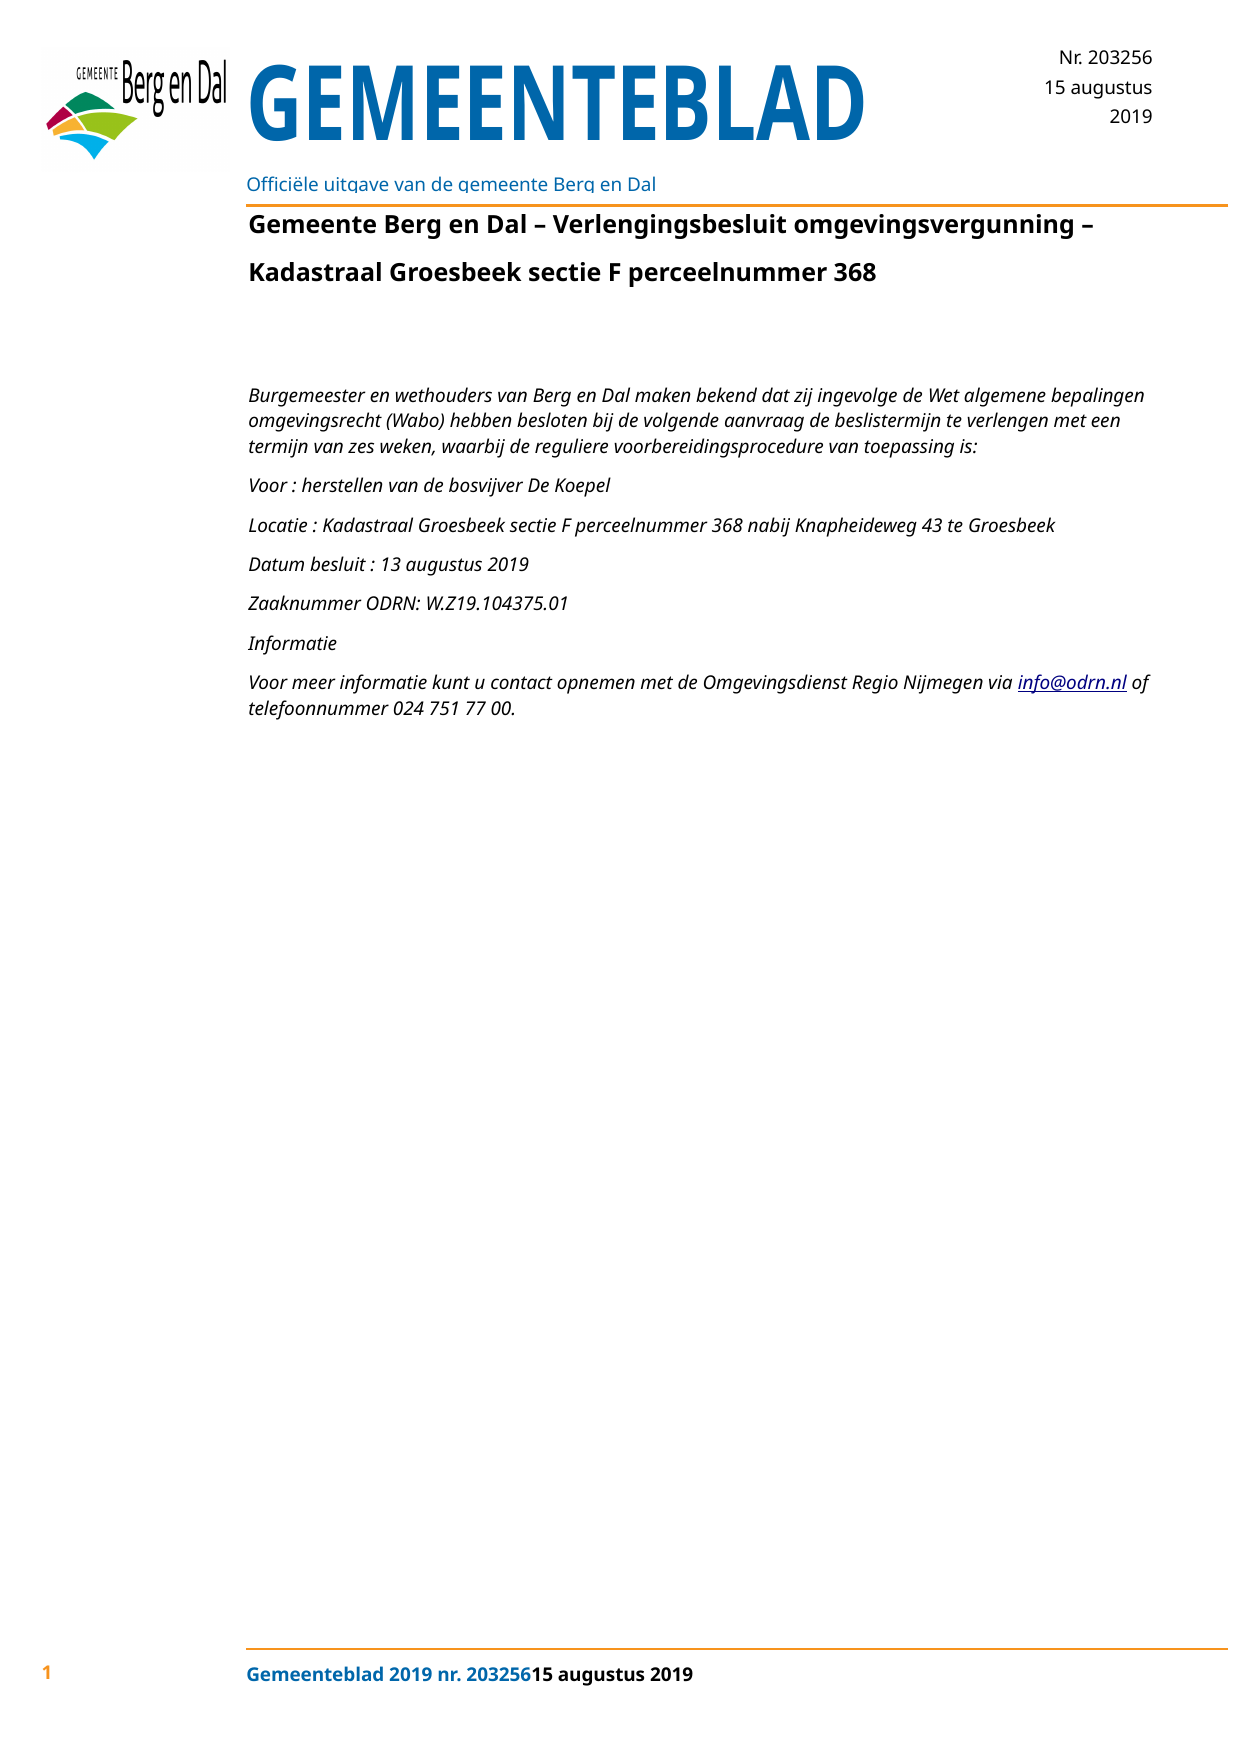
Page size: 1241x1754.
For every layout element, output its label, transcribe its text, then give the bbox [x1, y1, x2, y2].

text Gemeente Berg en Dal – Verlengingsbesluit omgevingsvergunning – Kadastraal Groesbeek sectie F perceelnummer 368 [248, 207, 1152, 288]
text Datum besluit : 13 augustus 2019 [248, 551, 1152, 577]
text Voor meer informatie kunt u contact opnemen met de Omgevingsdienst Regio Nijmegen via info@odrn.nl of telefoonnummer 024 751 77 00. [248, 669, 1152, 720]
text Voor : herstellen van de bosvijver De Koepel [248, 473, 1152, 498]
text Zaaknummer ODRN: W.Z19.104375.01 [248, 590, 1152, 616]
text Informatie [248, 630, 1152, 655]
text Locatie : Kadastraal Groesbeek sectie F perceelnummer 368 nabij Knapheideweg 43 te Groesbeek [248, 512, 1152, 538]
text Burgemeester en wethouders van Berg en Dal maken bekend dat zij ingevolge de Wet algemene bepalingen omgevingsrecht (Wabo) hebben besloten bij de volgende aanvraag de beslistermijn te verlengen met een termijn van zes weken, waarbij de reguliere voorbereidingsprocedure van toepassing is: [248, 382, 1152, 459]
picture [41, 47, 231, 172]
